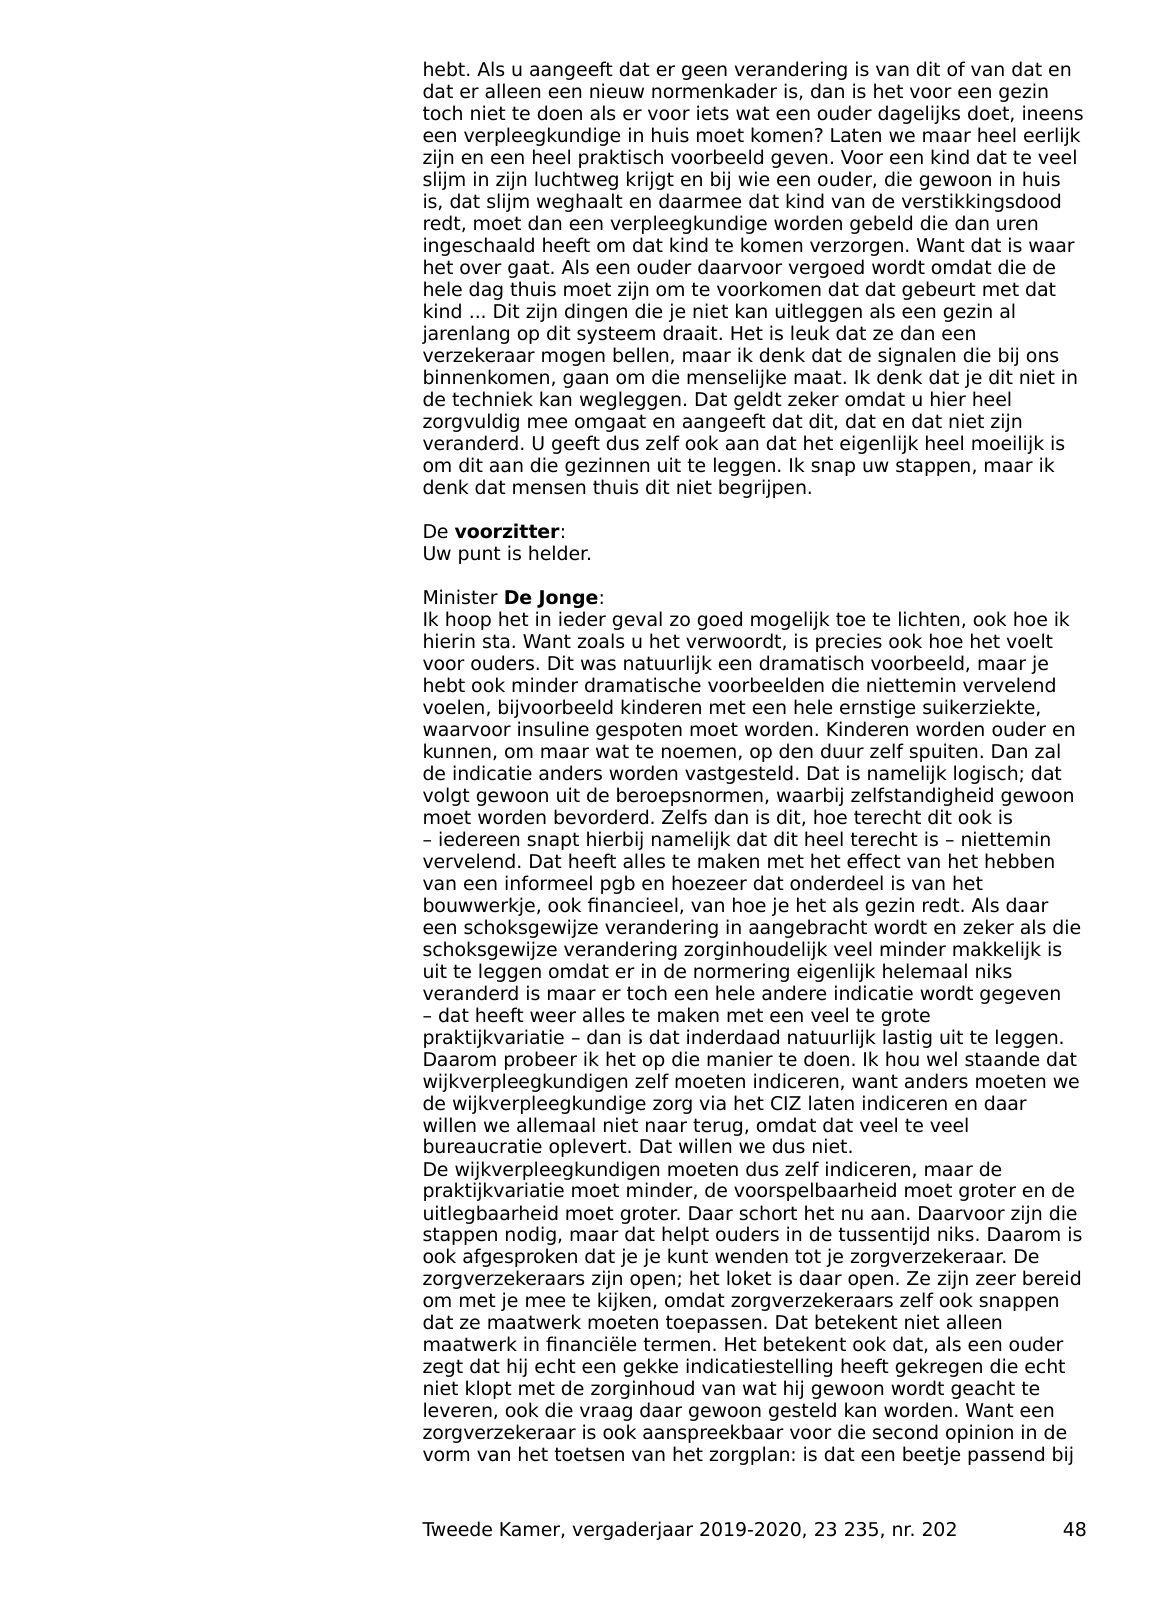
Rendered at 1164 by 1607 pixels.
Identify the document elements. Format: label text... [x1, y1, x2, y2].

text De voorzitter: [422, 521, 1087, 543]
text Uw punt is helder. [422, 543, 1087, 565]
text Ik hoop het in ieder geval zo goed mogelijk toe te lichten, ook hoe ik hierin sta. Want zoals u het verwoordt, is precies ook hoe het voelt voor ouders. Dit was natuurlijk een dramatisch voorbeeld, maar je hebt ook minder dramatische voorbeelden die niettemin vervelend voelen, bijvoorbeeld kinderen met een hele ernstige suikerziekte, waarvoor insuline gespoten moet worden. Kinderen worden ouder en kunnen, om maar wat te noemen, op den duur zelf spuiten. Dan zal de indicatie anders worden vastgesteld. Dat is namelijk logisch; dat volgt gewoon uit de beroepsnormen, waarbij zelfstandigheid gewoon moet worden bevorderd. Zelfs dan is dit, hoe terecht dit ook is – iedereen snapt hierbij namelijk dat dit heel terecht is – niettemin vervelend. Dat heeft alles te maken met het effect van het hebben van een informeel pgb en hoezeer dat onderdeel is van het bouwwerkje, ook financieel, van hoe je het als gezin redt. Als daar een schoksgewijze verandering in aangebracht wordt en zeker als die schoksgewijze verandering zorginhoudelijk veel minder makkelijk is uit te leggen omdat er in de normering eigenlijk helemaal niks veranderd is maar er toch een hele andere indicatie wordt gegeven – dat heeft weer alles te maken met een veel te grote praktijkvariatie – dan is dat inderdaad natuurlijk lastig uit te leggen. Daarom probeer ik het op die manier te doen. Ik hou wel staande dat wijkverpleegkundigen zelf moeten indiceren, want anders moeten we de wijkverpleegkundige zorg via het CIZ laten indiceren en daar willen we allemaal niet naar terug, omdat dat veel te veel bureaucratie oplevert. Dat willen we dus niet. [422, 609, 1087, 1158]
text hebt. Als u aangeeft dat er geen verandering is van dit of van dat en dat er alleen een nieuw normenkader is, dan is het voor een gezin toch niet te doen als er voor iets wat een ouder dagelijks doet, ineens een verpleegkundige in huis moet komen? Laten we maar heel eerlijk zijn en een heel praktisch voorbeeld geven. Voor een kind dat te veel slijm in zijn luchtweg krijgt en bij wie een ouder, die gewoon in huis is, dat slijm weghaalt en daarmee dat kind van de verstikkingsdood redt, moet dan een verpleegkundige worden gebeld die dan uren ingeschaald heeft om dat kind te komen verzorgen. Want dat is waar het over gaat. Als een ouder daarvoor vergoed wordt omdat die de hele dag thuis moet zijn om te voorkomen dat dat gebeurt met dat kind ... Dit zijn dingen die je niet kan uitleggen als een gezin al jarenlang op dit systeem draait. Het is leuk dat ze dan een verzekeraar mogen bellen, maar ik denk dat de signalen die bij ons binnenkomen, gaan om die menselijke maat. Ik denk dat je dit niet in de techniek kan wegleggen. Dat geldt zeker omdat u hier heel zorgvuldig mee omgaat en aangeeft dat dit, dat en dat niet zijn veranderd. U geeft dus zelf ook aan dat het eigenlijk heel moeilijk is om dit aan die gezinnen uit te leggen. Ik snap uw stappen, maar ik denk dat mensen thuis dit niet begrijpen. [422, 59, 1087, 499]
text De wijkverpleegkundigen moeten dus zelf indiceren, maar de praktijkvariatie moet minder, de voorspelbaarheid moet groter en de uitlegbaarheid moet groter. Daar schort het nu aan. Daarvoor zijn die stappen nodig, maar dat helpt ouders in de tussentijd niks. Daarom is ook afgesproken dat je je kunt wenden tot je zorgverzekeraar. De zorgverzekeraars zijn open; het loket is daar open. Ze zijn zeer bereid om met je mee te kijken, omdat zorgverzekeraars zelf ook snappen dat ze maatwerk moeten toepassen. Dat betekent niet alleen maatwerk in financiële termen. Het betekent ook dat, als een ouder zegt dat hij echt een gekke indicatiestelling heeft gekregen die echt niet klopt met de zorginhoud van wat hij gewoon wordt geacht te leveren, ook die vraag daar gewoon gesteld kan worden. Want een zorgverzekeraar is ook aanspreekbaar voor die second opinion in de vorm van het toetsen van het zorgplan: is dat een beetje passend bij [422, 1158, 1087, 1466]
text Minister De Jonge: [422, 587, 1087, 609]
